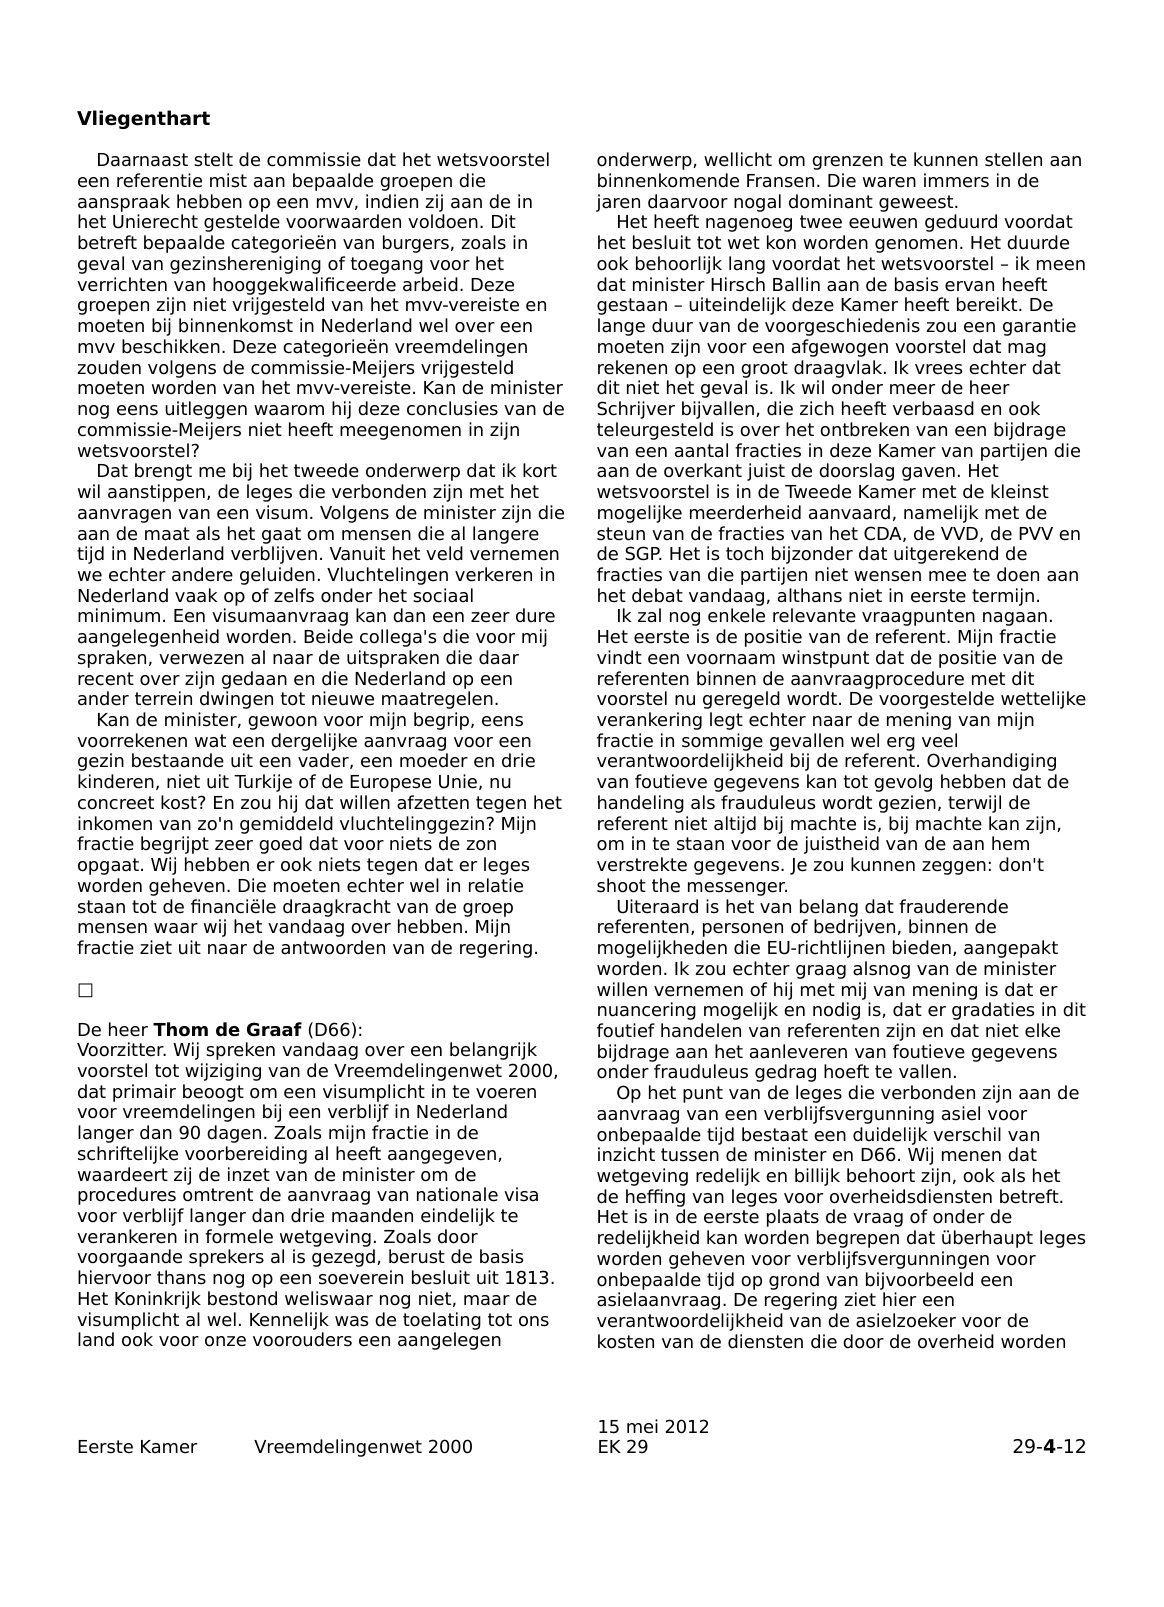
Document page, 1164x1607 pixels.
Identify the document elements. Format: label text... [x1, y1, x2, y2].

text Het heeft nagenoeg twee eeuwen geduurd voordat het besluit tot wet kon worden genomen. Het duurde ook behoorlijk lang voordat het wetsvoorstel – ik meen dat minister Hirsch Ballin aan de basis ervan heeft gestaan – uiteindelijk deze Kamer heeft bereikt. De lange duur van de voorgeschiedenis zou een garantie moeten zijn voor een afgewogen voorstel dat mag rekenen op een groot draagvlak. Ik vrees echter dat dit niet het geval is. Ik wil onder meer de heer Schrijver bijvallen, die zich heeft verbaasd en ook teleurgesteld is over het ontbreken van een bijdrage van een aantal fracties in deze Kamer van partijen die aan de overkant juist de doorslag gaven. Het wetsvoorstel is in de Tweede Kamer met de kleinst mogelijke meerderheid aanvaard, namelijk met de steun van de fracties van het CDA, de VVD, de PVV en de SGP. Het is toch bijzonder dat uitgerekend de fracties van die partijen niet wensen mee te doen aan het debat vandaag, althans niet in eerste termijn. [596, 212, 1087, 606]
text □ [77, 979, 567, 999]
text De heer Thom de Graaf (D66): [77, 1019, 567, 1040]
text Ik zal nog enkele relevante vraagpunten nagaan. Het eerste is de positie van de referent. Mijn fractie vindt een voornaam winstpunt dat de positie van de referenten binnen de aanvraagprocedure met dit voorstel nu geregeld wordt. De voorgestelde wettelijke verankering legt echter naar de mening van mijn fractie in sommige gevallen wel erg veel verantwoordelijkheid bij de referent. Overhandiging van foutieve gegevens kan tot gevolg hebben dat de handeling als frauduleus wordt gezien, terwijl de referent niet altijd bij machte is, bij machte kan zijn, om in te staan voor de juistheid van de aan hem verstrekte gegevens. Je zou kunnen zeggen: don't shoot the messenger. [596, 606, 1087, 896]
text Kan de minister, gewoon voor mijn begrip, eens voorrekenen wat een dergelijke aanvraag voor een gezin bestaande uit een vader, een moeder en drie kinderen, niet uit Turkije of de Europese Unie, nu concreet kost? En zou hij dat willen afzetten tegen het inkomen van zo'n gemiddeld vluchtelinggezin? Mijn fractie begrijpt zeer goed dat voor niets de zon opgaat. Wij hebben er ook niets tegen dat er leges worden geheven. Die moeten echter wel in relatie staan tot de financiële draagkracht van de groep mensen waar wij het vandaag over hebben. Mijn fractie ziet uit naar de antwoorden van de regering. [77, 710, 567, 959]
text Dat brengt me bij het tweede onderwerp dat ik kort wil aanstippen, de leges die verbonden zijn met het aanvragen van een visum. Volgens de minister zijn die aan de maat als het gaat om mensen die al langere tijd in Nederland verblijven. Vanuit het veld vernemen we echter andere geluiden. Vluchtelingen verkeren in Nederland vaak op of zelfs onder het sociaal minimum. Een visumaanvraag kan dan een zeer dure aangelegenheid worden. Beide collega's die voor mij spraken, verwezen al naar de uitspraken die daar recent over zijn gedaan en die Nederland op een ander terrein dwingen tot nieuwe maatregelen. [77, 461, 567, 710]
text Op het punt van de leges die verbonden zijn aan de aanvraag van een verblijfsvergunning asiel voor onbepaalde tijd bestaat een duidelijk verschil van inzicht tussen de minister en D66. Wij menen dat wetgeving redelijk en billijk behoort zijn, ook als het de heffing van leges voor overheidsdiensten betreft. Het is in de eerste plaats de vraag of onder de redelijkheid kan worden begrepen dat überhaupt leges worden geheven voor verblijfsvergunningen voor onbepaalde tijd op grond van bijvoorbeeld een asielaanvraag. De regering ziet hier een verantwoordelijkheid van de asielzoeker voor de kosten van de diensten die door de overheid worden [596, 1083, 1087, 1352]
text Daarnaast stelt de commissie dat het wetsvoorstel een referentie mist aan bepaalde groepen die aanspraak hebben op een mvv, indien zij aan de in het Unierecht gestelde voorwaarden voldoen. Dit betreft bepaalde categorieën van burgers, zoals in geval van gezinshereniging of toegang voor het verrichten van hooggekwalificeerde arbeid. Deze groepen zijn niet vrijgesteld van het mvv-vereiste en moeten bij binnenkomst in Nederland wel over een mvv beschikken. Deze categorieën vreemdelingen zouden volgens de commissie-Meijers vrijgesteld moeten worden van het mvv-vereiste. Kan de minister nog eens uitleggen waarom hij deze conclusies van de commissie-Meijers niet heeft meegenomen in zijn wetsvoorstel? [77, 150, 567, 461]
text Uiteraard is het van belang dat frauderende referenten, personen of bedrijven, binnen de mogelijkheden die EU-richtlijnen bieden, aangepakt worden. Ik zou echter graag alsnog van de minister willen vernemen of hij met mij van mening is dat er nuancering mogelijk en nodig is, dat er gradaties in dit foutief handelen van referenten zijn en dat niet elke bijdrage aan het aanleveren van foutieve gegevens onder frauduleus gedrag hoeft te vallen. [596, 896, 1087, 1083]
text onderwerp, wellicht om grenzen te kunnen stellen aan binnenkomende Fransen. Die waren immers in de jaren daarvoor nogal dominant geweest. [596, 150, 1087, 212]
text Voorzitter. Wij spreken vandaag over een belangrijk voorstel tot wijziging van de Vreemdelingenwet 2000, dat primair beoogt om een visumplicht in te voeren voor vreemdelingen bij een verblijf in Nederland langer dan 90 dagen. Zoals mijn fractie in de schriftelijke voorbereiding al heeft aangegeven, waardeert zij de inzet van de minister om de procedures omtrent de aanvraag van nationale visa voor verblijf langer dan drie maanden eindelijk te verankeren in formele wetgeving. Zoals door voorgaande sprekers al is gezegd, berust de basis hiervoor thans nog op een soeverein besluit uit 1813. Het Koninkrijk bestond weliswaar nog niet, maar de visumplicht al wel. Kennelijk was de toelating tot ons land ook voor onze voorouders een aangelegen [77, 1040, 567, 1351]
